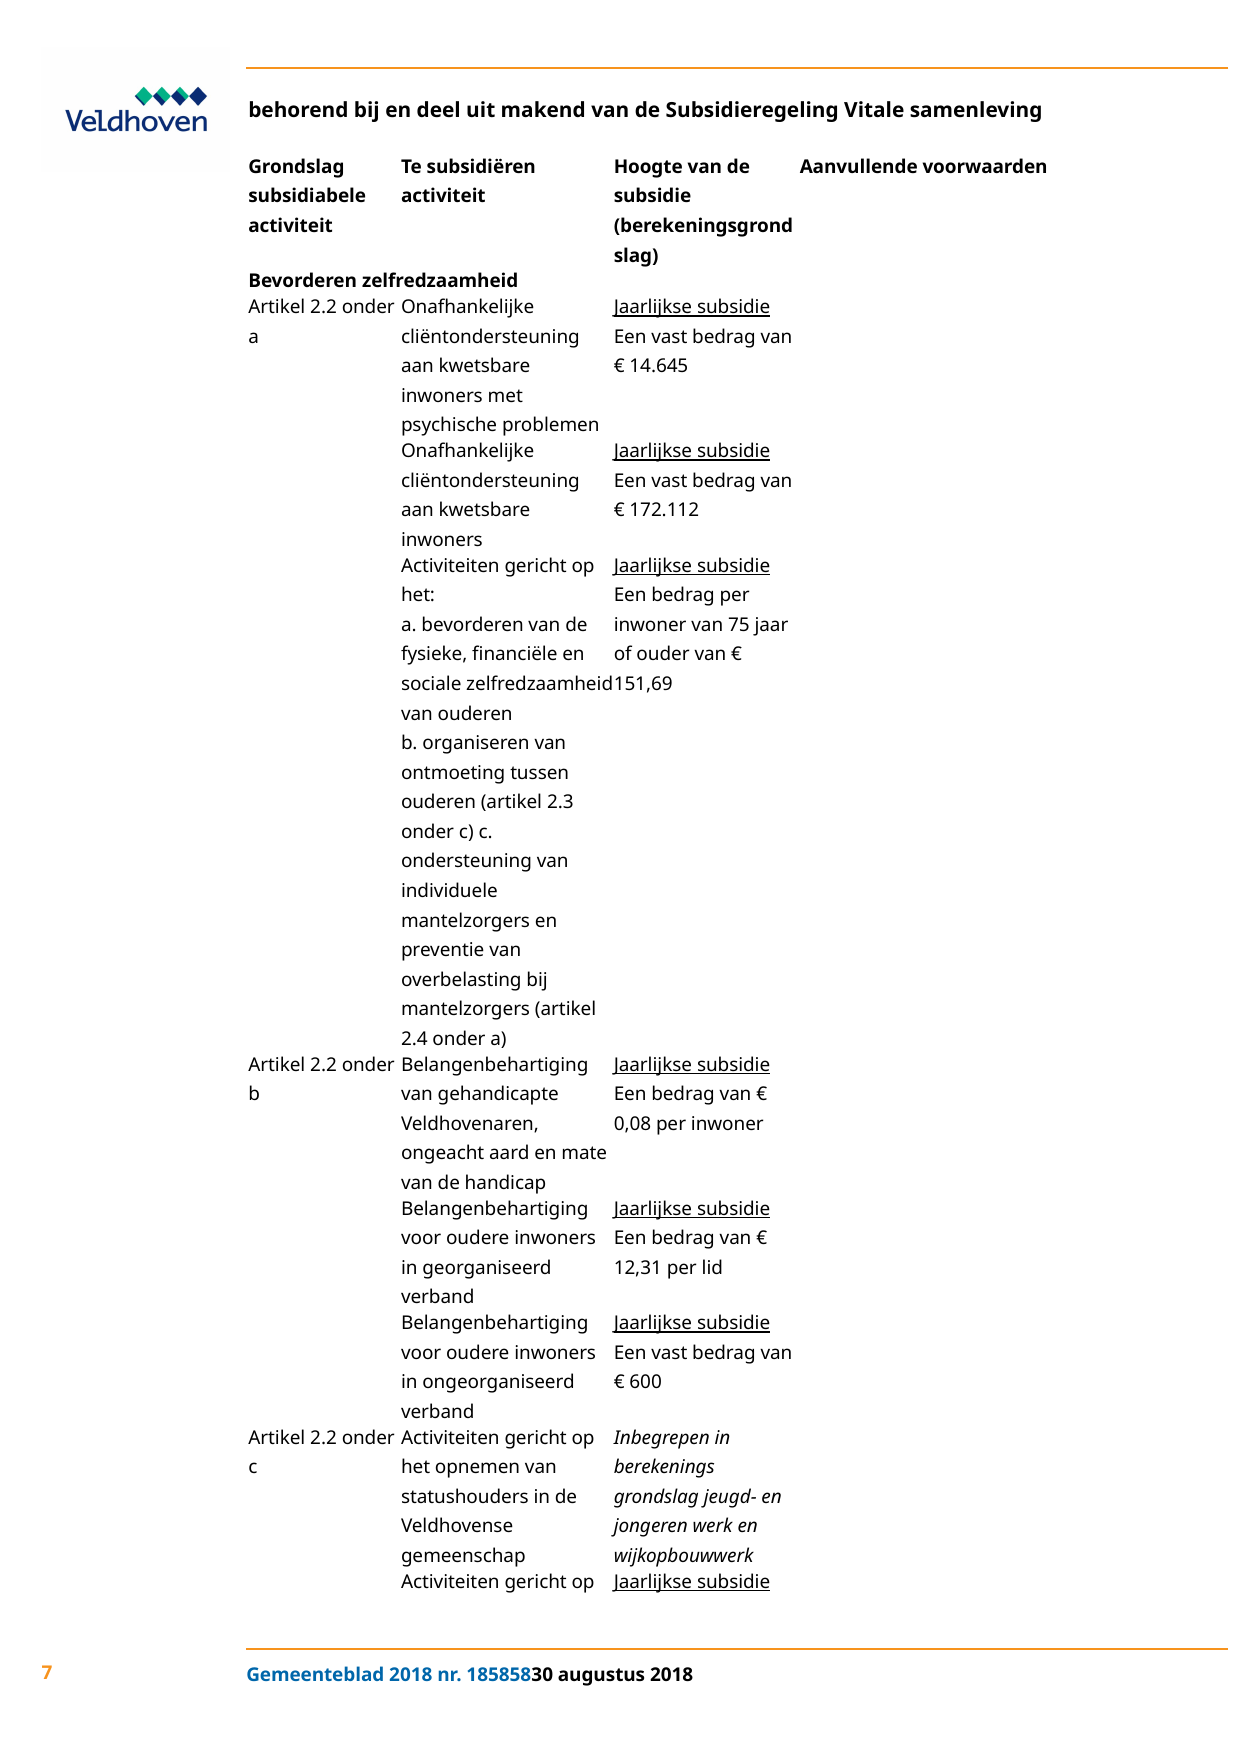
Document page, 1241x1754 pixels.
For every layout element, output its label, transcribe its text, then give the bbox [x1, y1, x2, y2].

table_cell [800, 1568, 1152, 1594]
table_cell Belangenbehartiging voor oudere inwoners in georganiseerd verband [401, 1195, 613, 1309]
table_cell [800, 552, 1152, 1051]
table_cell [800, 1051, 1152, 1195]
table_cell Onafhankelijke cliëntondersteuning aan kwetsbare inwoners met psychische problemen [401, 293, 613, 437]
table_cell Activiteiten gericht op [401, 1568, 613, 1594]
picture [41, 47, 231, 172]
table_cell Jaarlijkse subsidie Een bedrag per inwoner van 75 jaar of ouder van € 151,69 [614, 552, 799, 1051]
table_cell Artikel 2.2 onder c [248, 1424, 401, 1568]
table_header Grondslag subsidiabele activiteit [248, 153, 401, 267]
table_header Te subsidiëren activiteit [401, 153, 613, 267]
table_cell [248, 1568, 401, 1594]
table_cell Jaarlijkse subsidie Een vast bedrag van € 172.112 [614, 437, 799, 552]
text behorend bij en deel uit makend van de Subsidieregeling Vitale samenleving [248, 95, 1152, 123]
table_cell Jaarlijkse subsidie [614, 1568, 799, 1594]
table_cell Activiteiten gericht op het: a. bevorderen van de fysieke, financiële en sociale zelfredzaamheid van ouderen b. organiseren van ontmoeting tussen ouderen (artikel 2.3 onder c) c. ondersteuning van individuele mantelzorgers en preventie van overbelasting bij mantelzorgers (artikel 2.4 onder a) [401, 552, 613, 1051]
table_cell Onafhankelijke cliëntondersteuning aan kwetsbare inwoners [401, 437, 613, 552]
table_cell Jaarlijkse subsidie Een vast bedrag van € 14.645 [614, 293, 799, 437]
table_cell [800, 1195, 1152, 1309]
table_cell Artikel 2.2 onder a [248, 293, 401, 437]
table_cell Jaarlijkse subsidie Een vast bedrag van € 600 [614, 1309, 799, 1424]
table_cell [248, 1195, 401, 1309]
table_cell [800, 293, 1152, 437]
table_cell [800, 1424, 1152, 1568]
table_cell Jaarlijkse subsidie Een bedrag van € 0,08 per inwoner [614, 1051, 799, 1195]
table_cell Bevorderen zelfredzaamheid [248, 268, 1152, 293]
table_header Hoogte van de subsidie (berekeningsgrondslag) [614, 153, 799, 267]
table_header Aanvullende voorwaarden [800, 153, 1152, 267]
table_cell Inbegrepen in berekenings grondslag jeugd- en jongeren werk en wijkopbouwwerk [614, 1424, 799, 1568]
table_cell Jaarlijkse subsidie Een bedrag van € 12,31 per lid [614, 1195, 799, 1309]
table_cell Artikel 2.2 onder b [248, 1051, 401, 1195]
table_cell Belangenbehartiging van gehandicapte Veldhovenaren, ongeacht aard en mate van de handicap [401, 1051, 613, 1195]
table_cell [800, 1309, 1152, 1424]
table_cell Activiteiten gericht op het opnemen van statushouders in de Veldhovense gemeenschap [401, 1424, 613, 1568]
table_cell [248, 1309, 401, 1424]
table_cell Belangenbehartiging voor oudere inwoners in ongeorganiseerd verband [401, 1309, 613, 1424]
table_cell [248, 552, 401, 1051]
table_cell [248, 437, 401, 552]
table_cell [800, 437, 1152, 552]
